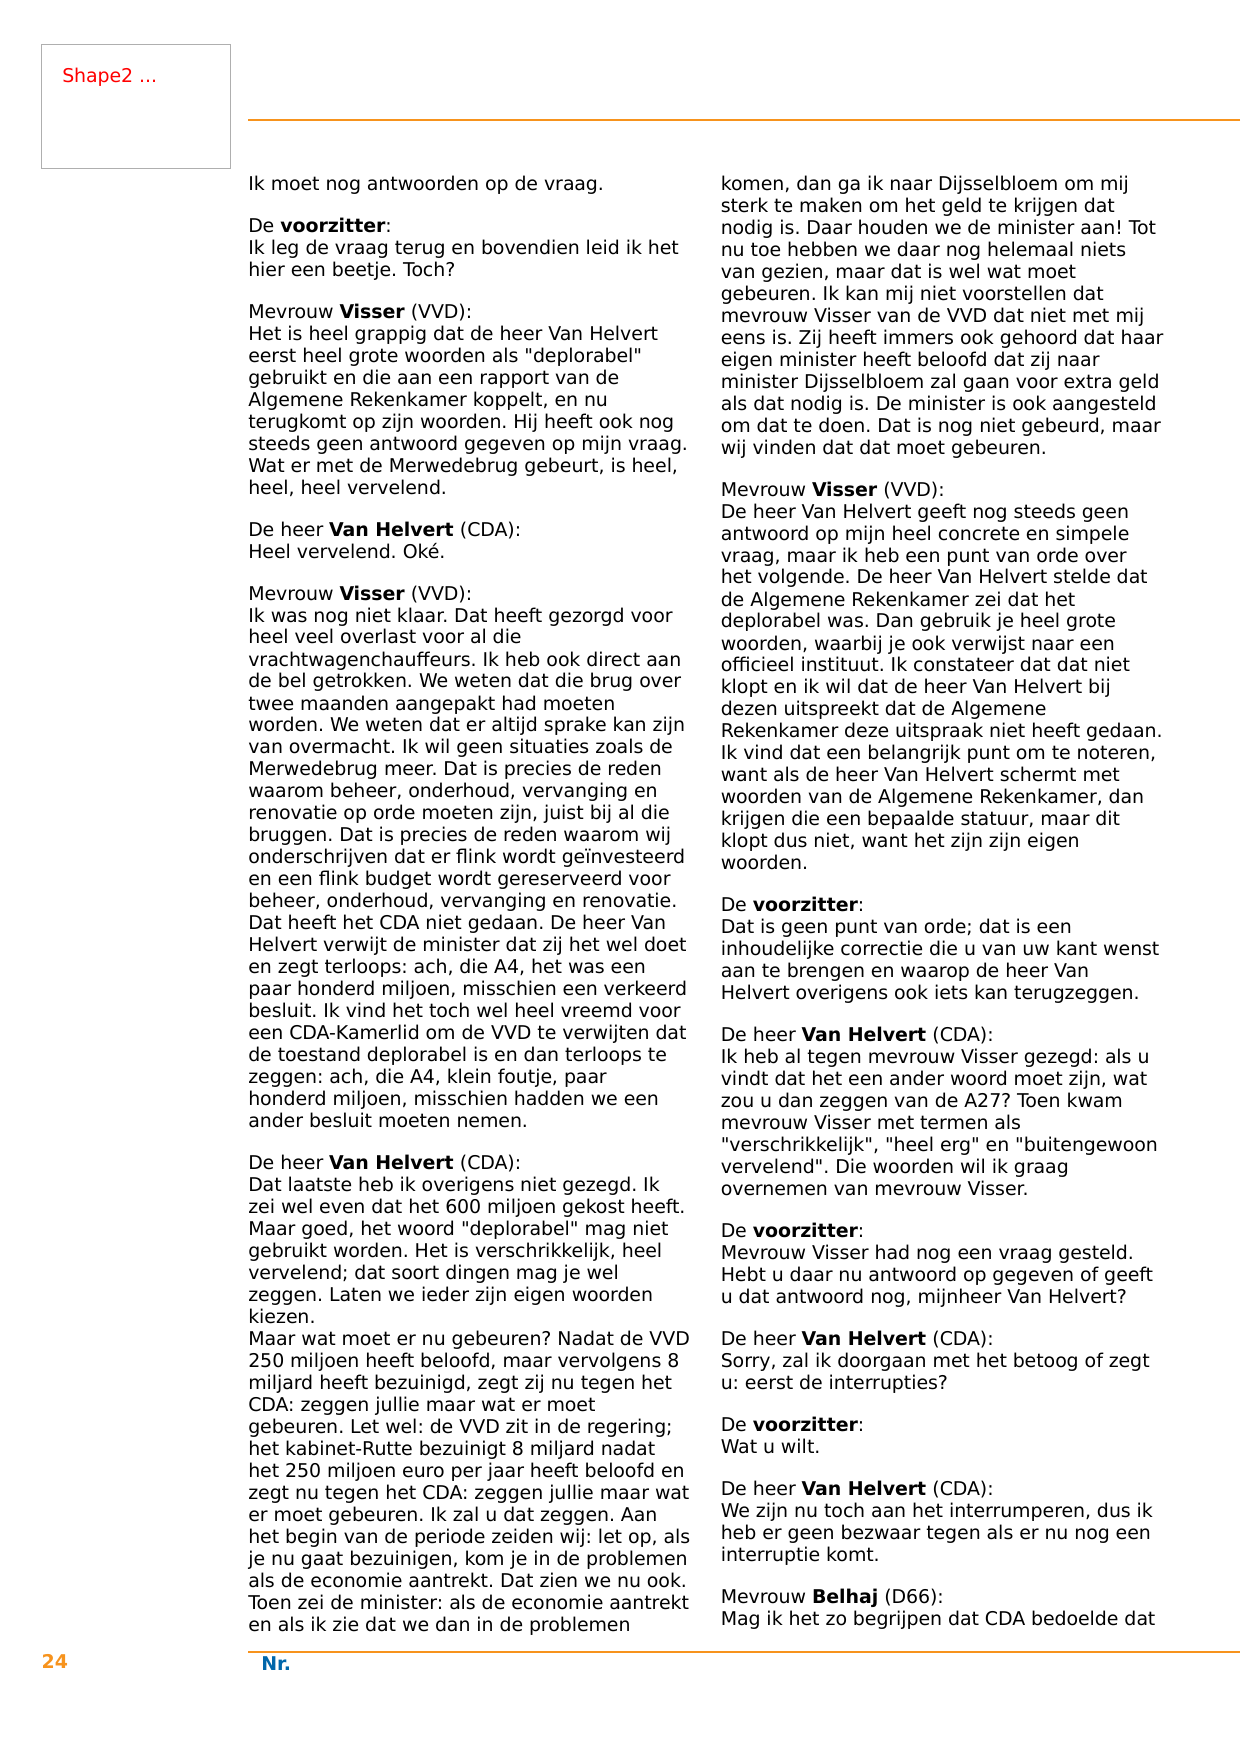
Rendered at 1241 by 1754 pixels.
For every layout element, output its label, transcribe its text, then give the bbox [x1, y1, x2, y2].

text komen, dan ga ik naar Dijsselbloem om mij sterk te maken om het geld te krijgen dat nodig is. Daar houden we de minister aan! Tot nu toe hebben we daar nog helemaal niets van gezien, maar dat is wel wat moet gebeuren. Ik kan mij niet voorstellen dat mevrouw Visser van de VVD dat niet met mij eens is. Zij heeft immers ook gehoord dat haar eigen minister heeft beloofd dat zij naar minister Dijsselbloem zal gaan voor extra geld als dat nodig is. De minister is ook aangesteld om dat te doen. Dat is nog niet gebeurd, maar wij vinden dat dat moet gebeuren. [721, 173, 1163, 458]
text Wat u wilt. [721, 1436, 1163, 1458]
text Mevrouw Visser (VVD): [721, 478, 1163, 501]
text Ik was nog niet klaar. Dat heeft gezorgd voor heel veel overlast voor al die vrachtwagenchauffeurs. Ik heb ook direct aan de bel getrokken. We weten dat die brug over twee maanden aangepakt had moeten worden. We weten dat er altijd sprake kan zijn van overmacht. Ik wil geen situaties zoals de Merwedebrug meer. Dat is precies de reden waarom beheer, onderhoud, vervanging en renovatie op orde moeten zijn, juist bij al die bruggen. Dat is precies de reden waarom wij onderschrijven dat er flink wordt geïnvesteerd en een flink budget wordt gereserveerd voor beheer, onderhoud, vervanging en renovatie. Dat heeft het CDA niet gedaan. De heer Van Helvert verwijt de minister dat zij het wel doet en zegt terloops: ach, die A4, het was een paar honderd miljoen, misschien een verkeerd besluit. Ik vind het toch wel heel vreemd voor een CDA-Kamerlid om de VVD te verwijten dat de toestand deplorabel is en dan terloops te zeggen: ach, die A4, klein foutje, paar honderd miljoen, misschien hadden we een ander besluit moeten nemen. [248, 604, 691, 1132]
text Mevrouw Visser (VVD): [248, 301, 691, 323]
text Sorry, zal ik doorgaan met het betoog of zegt u: eerst de interrupties? [721, 1350, 1163, 1394]
text Ik moet nog antwoorden op de vraag. [248, 173, 691, 195]
text Dat is geen punt van orde; dat is een inhoudelijke correctie die u van uw kant wenst aan te brengen en waarop de heer Van Helvert overigens ook iets kan terugzeggen. [721, 916, 1163, 1004]
text De heer Van Helvert (CDA): [721, 1024, 1163, 1046]
text Heel vervelend. Oké. [248, 541, 691, 562]
text De voorzitter: [721, 894, 1163, 916]
text Ik heb al tegen mevrouw Visser gezegd: als u vindt dat het een ander woord moet zijn, wat zou u dan zeggen van de A27? Toen kwam mevrouw Visser met termen als "verschrikkelijk", "heel erg" en "buitengewoon vervelend". Die woorden wil ik graag overnemen van mevrouw Visser. [721, 1046, 1163, 1200]
text De voorzitter: [721, 1220, 1163, 1242]
text De voorzitter: [248, 215, 691, 237]
text Mevrouw Visser (VVD): [248, 582, 691, 604]
text De heer Van Helvert (CDA): [721, 1328, 1163, 1350]
text Dat laatste heb ik overigens niet gezegd. Ik zei wel even dat het 600 miljoen gekost heeft. Maar goed, het woord "deplorabel" mag niet gebruikt worden. Het is verschrikkelijk, heel vervelend; dat soort dingen mag je wel zeggen. Laten we ieder zijn eigen woorden kiezen. [248, 1174, 691, 1328]
text Ik leg de vraag terug en bovendien leid ik het hier een beetje. Toch? [248, 237, 691, 281]
text Maar wat moet er nu gebeuren? Nadat de VVD 250 miljoen heeft beloofd, maar vervolgens 8 miljard heeft bezuinigd, zegt zij nu tegen het CDA: zeggen jullie maar wat er moet gebeuren. Let wel: de VVD zit in de regering; het kabinet-Rutte bezuinigt 8 miljard nadat het 250 miljoen euro per jaar heeft beloofd en zegt nu tegen het CDA: zeggen jullie maar wat er moet gebeuren. Ik zal u dat zeggen. Aan het begin van de periode zeiden wij: let op, als je nu gaat bezuinigen, kom je in de problemen als de economie aantrekt. Dat zien we nu ook. Toen zei de minister: als de economie aantrekt en als ik zie dat we dan in de problemen [248, 1328, 691, 1636]
text Mag ik het zo begrijpen dat CDA bedoelde dat [721, 1608, 1163, 1629]
text We zijn nu toch aan het interrumperen, dus ik heb er geen bezwaar tegen als er nu nog een interruptie komt. [721, 1500, 1163, 1566]
text De heer Van Helvert geeft nog steeds geen antwoord op mijn heel concrete en simpele vraag, maar ik heb een punt van orde over het volgende. De heer Van Helvert stelde dat de Algemene Rekenkamer zei dat het deplorabel was. Dan gebruik je heel grote woorden, waarbij je ook verwijst naar een officieel instituut. Ik constateer dat dat niet klopt en ik wil dat de heer Van Helvert bij dezen uitspreekt dat de Algemene Rekenkamer deze uitspraak niet heeft gedaan. Ik vind dat een belangrijk punt om te noteren, want als de heer Van Helvert schermt met woorden van de Algemene Rekenkamer, dan krijgen die een bepaalde statuur, maar dit klopt dus niet, want het zijn zijn eigen woorden. [721, 501, 1163, 874]
text Mevrouw Belhaj (D66): [721, 1586, 1163, 1608]
text De heer Van Helvert (CDA): [721, 1478, 1163, 1500]
text Het is heel grappig dat de heer Van Helvert eerst heel grote woorden als "deplorabel" gebruikt en die aan een rapport van de Algemene Rekenkamer koppelt, en nu terugkomt op zijn woorden. Hij heeft ook nog steeds geen antwoord gegeven op mijn vraag. Wat er met de Merwedebrug gebeurt, is heel, heel, heel vervelend. [248, 323, 691, 498]
text Mevrouw Visser had nog een vraag gesteld. Hebt u daar nu antwoord op gegeven of geeft u dat antwoord nog, mijnheer Van Helvert? [721, 1242, 1163, 1308]
text De voorzitter: [721, 1414, 1163, 1436]
text De heer Van Helvert (CDA): [248, 1152, 691, 1174]
text De heer Van Helvert (CDA): [248, 518, 691, 541]
